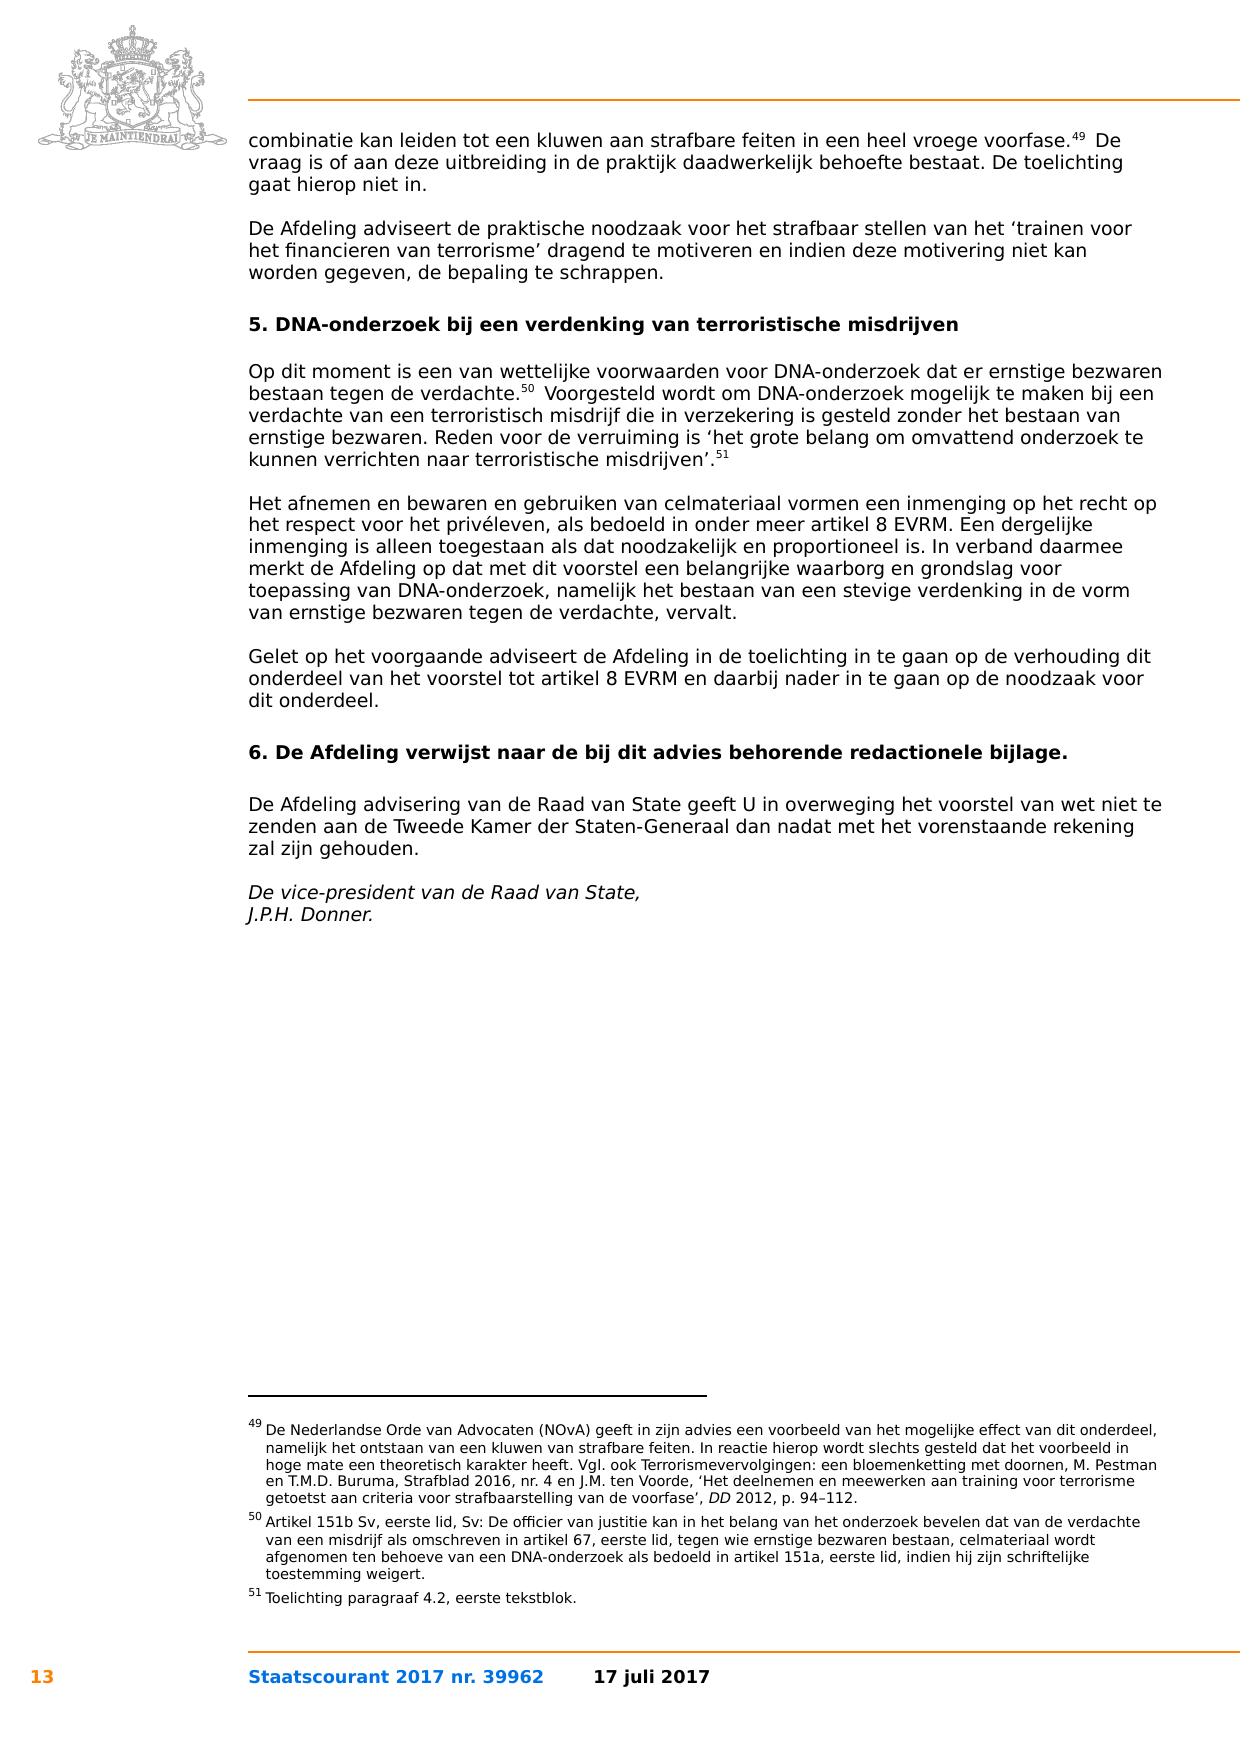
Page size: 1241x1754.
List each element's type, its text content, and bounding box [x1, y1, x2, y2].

text Gelet op het voorgaande adviseert de Afdeling in de toelichting in te gaan op de verhouding dit onderdeel van het voorstel tot artikel 8 EVRM en daarbij nader in te gaan op de noodzaak voor dit onderdeel. [248, 646, 1163, 712]
text De vice-president van de Raad van State, J.P.H. Donner. [248, 882, 1163, 926]
text Artikel 151b Sv, eerste lid, Sv: De officier van justitie kan in het belang van het onderzoek bevelen dat van de verdachte van een misdrijf als omschreven in artikel 67, eerste lid, tegen wie ernstige bezwaren bestaan, celmateriaal wordt afgenomen ten behoeve van een DNA-onderzoek als bedoeld in artikel 151a, eerste lid, indien hij zijn schriftelijke toestemming weigert. [248, 1510, 1163, 1583]
subtitle 6. De Afdeling verwijst naar de bij dit advies behorende redactionele bijlage. [248, 742, 1163, 764]
picture [38, 25, 227, 150]
text Het afnemen en bewaren en gebruiken van celmateriaal vormen een inmenging op het recht op het respect voor het privéleven, als bedoeld in onder meer artikel 8 EVRM. Een dergelijke inmenging is alleen toegestaan als dat noodzakelijk en proportioneel is. In verband daarmee merkt de Afdeling op dat met dit voorstel een belangrijke waarborg en grondslag voor toepassing van DNA-onderzoek, namelijk het bestaan van een stevige verdenking in de vorm van ernstige bezwaren tegen de verdachte, vervalt. [248, 492, 1163, 624]
text De Afdeling advisering van de Raad van State geeft U in overweging het voorstel van wet niet te zenden aan de Tweede Kamer der Staten-Generaal dan nadat met het vorenstaande rekening zal zijn gehouden. [248, 794, 1163, 860]
text Op dit moment is een van wettelijke voorwaarden voor DNA-onderzoek dat er ernstige bezwaren bestaan tegen de verdachte. Voorgesteld wordt om DNA-onderzoek mogelijk te maken bij een verdachte van een terroristisch misdrijf die in verzekering is gesteld zonder het bestaan van ernstige bezwaren. Reden voor de verruiming is ‘het grote belang om omvattend onderzoek te kunnen verrichten naar terroristische misdrijven’. [248, 361, 1163, 471]
text De Afdeling adviseert de praktische noodzaak voor het strafbaar stellen van het ‘trainen voor het financieren van terrorisme’ dragend te motiveren en indien deze motivering niet kan worden gegeven, de bepaling te schrappen. [248, 218, 1163, 284]
text combinatie kan leiden tot een kluwen aan strafbare feiten in een heel vroege voorfase. De vraag is of aan deze uitbreiding in de praktijk daadwerkelijk behoefte bestaat. De toelichting gaat hierop niet in. [248, 130, 1163, 196]
text De Nederlandse Orde van Advocaten (NOvA) geeft in zijn advies een voorbeeld van het mogelijke effect van dit onderdeel, namelijk het ontstaan van een kluwen van strafbare feiten. In reactie hierop wordt slechts gesteld dat het voorbeeld in hoge mate een theoretisch karakter heeft. Vgl. ook Terrorismevervolgingen: een bloemenketting met doornen, M. Pestman en T.M.D. Buruma, Strafblad 2016, nr. 4 en J.M. ten Voorde, ‘Het deelnemen en meewerken aan training voor terrorisme getoetst aan criteria voor strafbaarstelling van de voorfase’, DD 2012, p. 94–112. [248, 1418, 1163, 1507]
text Toelichting paragraaf 4.2, eerste tekstblok. [248, 1586, 1163, 1608]
subtitle 5. DNA-onderzoek bij een verdenking van terroristische misdrijven [248, 314, 1163, 336]
